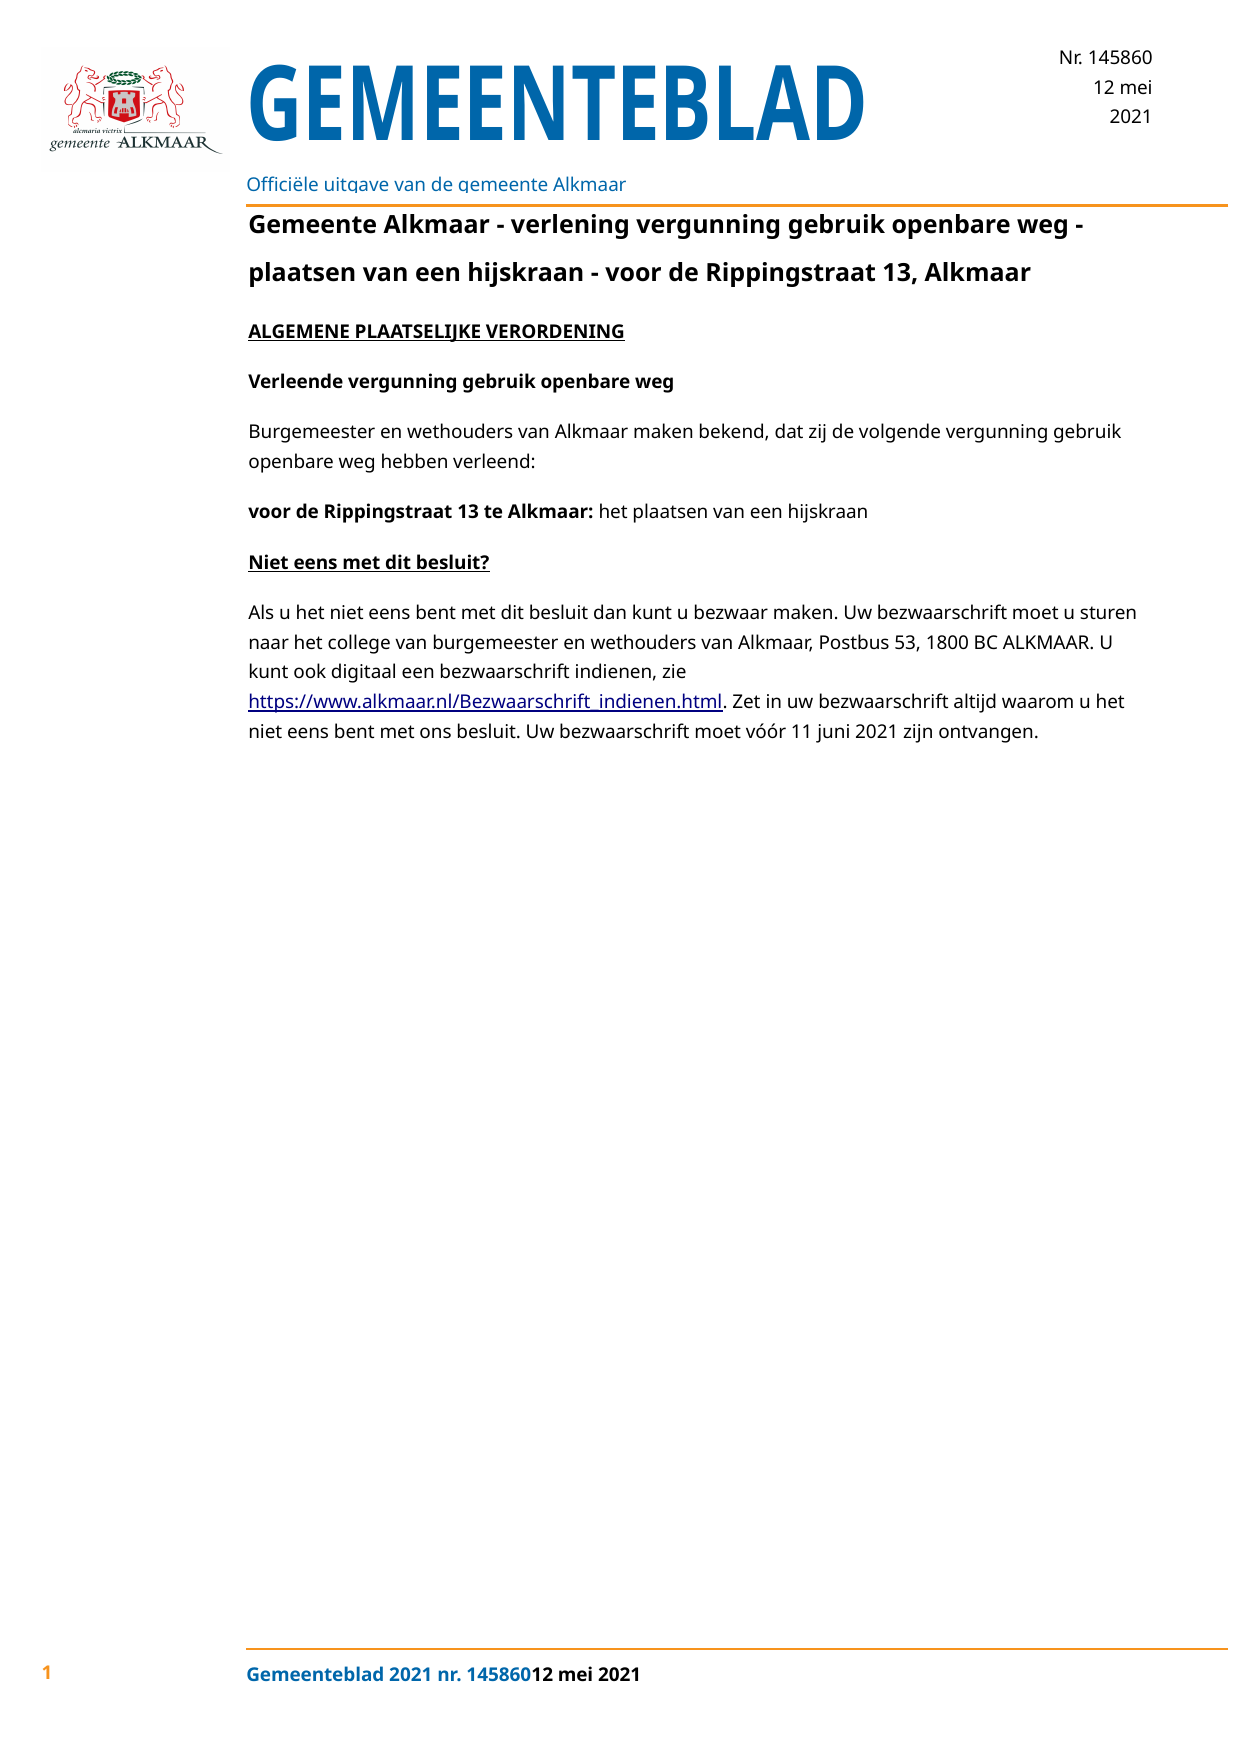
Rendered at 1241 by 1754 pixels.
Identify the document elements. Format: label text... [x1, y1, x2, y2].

text Burgemeester en wethouders van Alkmaar maken bekend, dat zij de volgende vergunning gebruik openbare weg hebben verleend: [248, 419, 1152, 474]
text Niet eens met dit besluit? [248, 549, 1152, 575]
text voor de Rippingstraat 13 te Alkmaar: het plaatsen van een hijskraan [248, 499, 1152, 524]
text Als u het niet eens bent met dit besluit dan kunt u bezwaar maken. Uw bezwaarschrift moet u sturen naar het college van burgemeester en wethouders van Alkmaar, Postbus 53, 1800 BC ALKMAAR. U kunt ook digitaal een bezwaarschrift indienen, zie https://www.alkmaar.nl/Bezwaarschrift_indienen.html. Zet in uw bezwaarschrift altijd waarom u het niet eens bent met ons besluit. Uw bezwaarschrift moet vóór 11 juni 2021 zijn ontvangen. [248, 599, 1152, 744]
text ALGEMENE PLAATSELIJKE VERORDENING [248, 318, 1152, 344]
text Gemeente Alkmaar - verlening vergunning gebruik openbare weg - plaatsen van een hijskraan - voor de Rippingstraat 13, Alkmaar [248, 207, 1152, 288]
picture [41, 47, 231, 172]
text Verleende vergunning gebruik openbare weg [248, 368, 1152, 394]
